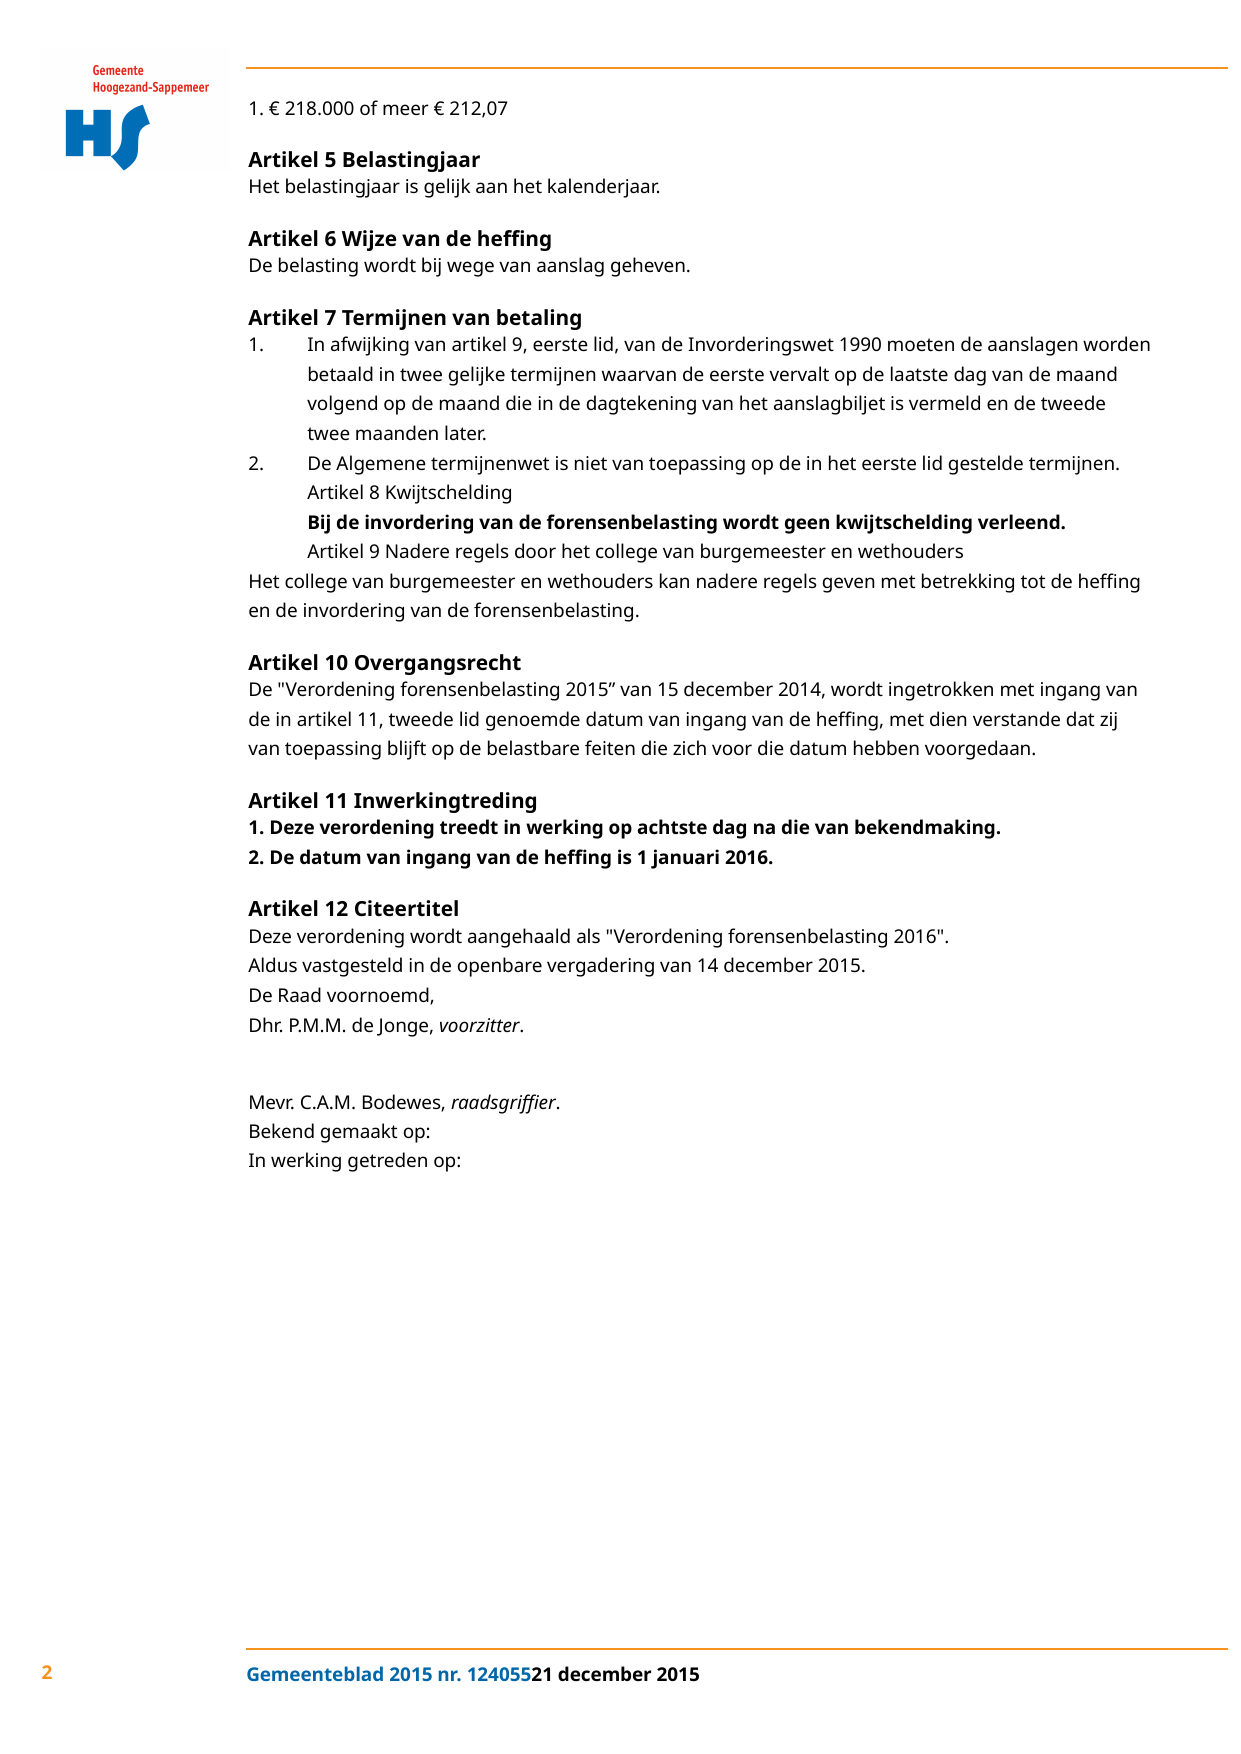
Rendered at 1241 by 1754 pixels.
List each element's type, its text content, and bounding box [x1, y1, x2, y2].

table_cell [774, 1063, 944, 1089]
text Artikel 11 Inwerkingtreding [248, 786, 1152, 814]
text Artikel 10 Overgangsrecht [248, 648, 1152, 676]
text De "Verordening forensenbelasting 2015” van 15 december 2014, wordt ingetrokken met ingang van de in artikel 11, tweede lid genoemde datum van ingang van de heffing, met dien verstande dat zij van toepassing blijft op de belastbare feiten die zich voor die datum hebben voorgedaan. [248, 676, 1152, 761]
table_cell Mevr. C.A.M. Bodewes, raadsgriffier. [248, 1089, 774, 1115]
text Artikel 12 Citeertitel [248, 894, 1152, 923]
table_header [944, 1012, 1152, 1037]
table_cell [774, 1089, 944, 1115]
text Artikel 5 Belastingjaar [248, 145, 1152, 174]
table_cell [944, 1063, 1152, 1089]
text De belasting wordt bij wege van aanslag geheven. [248, 252, 1152, 278]
list In afwijking van artikel 9, eerste lid, van de Invorderingswet 1990 moeten de aanslagen worden betaald in twee gelijke termijnen waarvan de eerste vervalt op de laatste dag van de maand volgend op de maand die in de dagtekening van het aanslagbiljet is vermeld en de tweede twee maanden later. [248, 331, 1152, 446]
table_cell [944, 1089, 1152, 1115]
text Deze verordening wordt aangehaald als "Verordening forensenbelasting 2016". [248, 923, 1152, 949]
table_header Dhr. P.M.M. de Jonge, voorzitter. [248, 1012, 774, 1037]
picture [41, 47, 231, 172]
text In werking getreden op: [248, 1147, 1152, 1173]
list Artikel 8 Kwijtschelding [248, 479, 1152, 505]
list Artikel 9 Nadere regels door het college van burgemeester en wethouders [248, 538, 1152, 564]
text Aldus vastgesteld in de openbare vergadering van 14 december 2015. [248, 952, 1152, 978]
text 2. De datum van ingang van de heffing is 1 januari 2016. [248, 844, 1152, 870]
text Het college van burgemeester en wethouders kan nadere regels geven met betrekking tot de heffing en de invordering van de forensenbelasting. [248, 568, 1152, 623]
list Bij de invordering van de forensenbelasting wordt geen kwijtschelding verleend. [248, 509, 1152, 534]
table_cell [774, 1038, 944, 1063]
table_cell [248, 1038, 774, 1063]
list De Algemene termijnenwet is niet van toepassing op de in het eerste lid gestelde termijnen. [248, 450, 1152, 475]
text Het belastingjaar is gelijk aan het kalenderjaar. [248, 174, 1152, 199]
text Bekend gemaakt op: [248, 1118, 1152, 1144]
table_header [774, 1012, 944, 1037]
table_cell [248, 1063, 774, 1089]
text 1. Deze verordening treedt in werking op achtste dag na die van bekendmaking. [248, 814, 1152, 840]
text De Raad voornoemd, [248, 982, 1152, 1008]
table_cell [944, 1038, 1152, 1063]
text 1. € 218.000 of meer € 212,07 [248, 95, 1152, 121]
text Artikel 7 Termijnen van betaling [248, 303, 1152, 331]
text Artikel 6 Wijze van de heffing [248, 224, 1152, 252]
